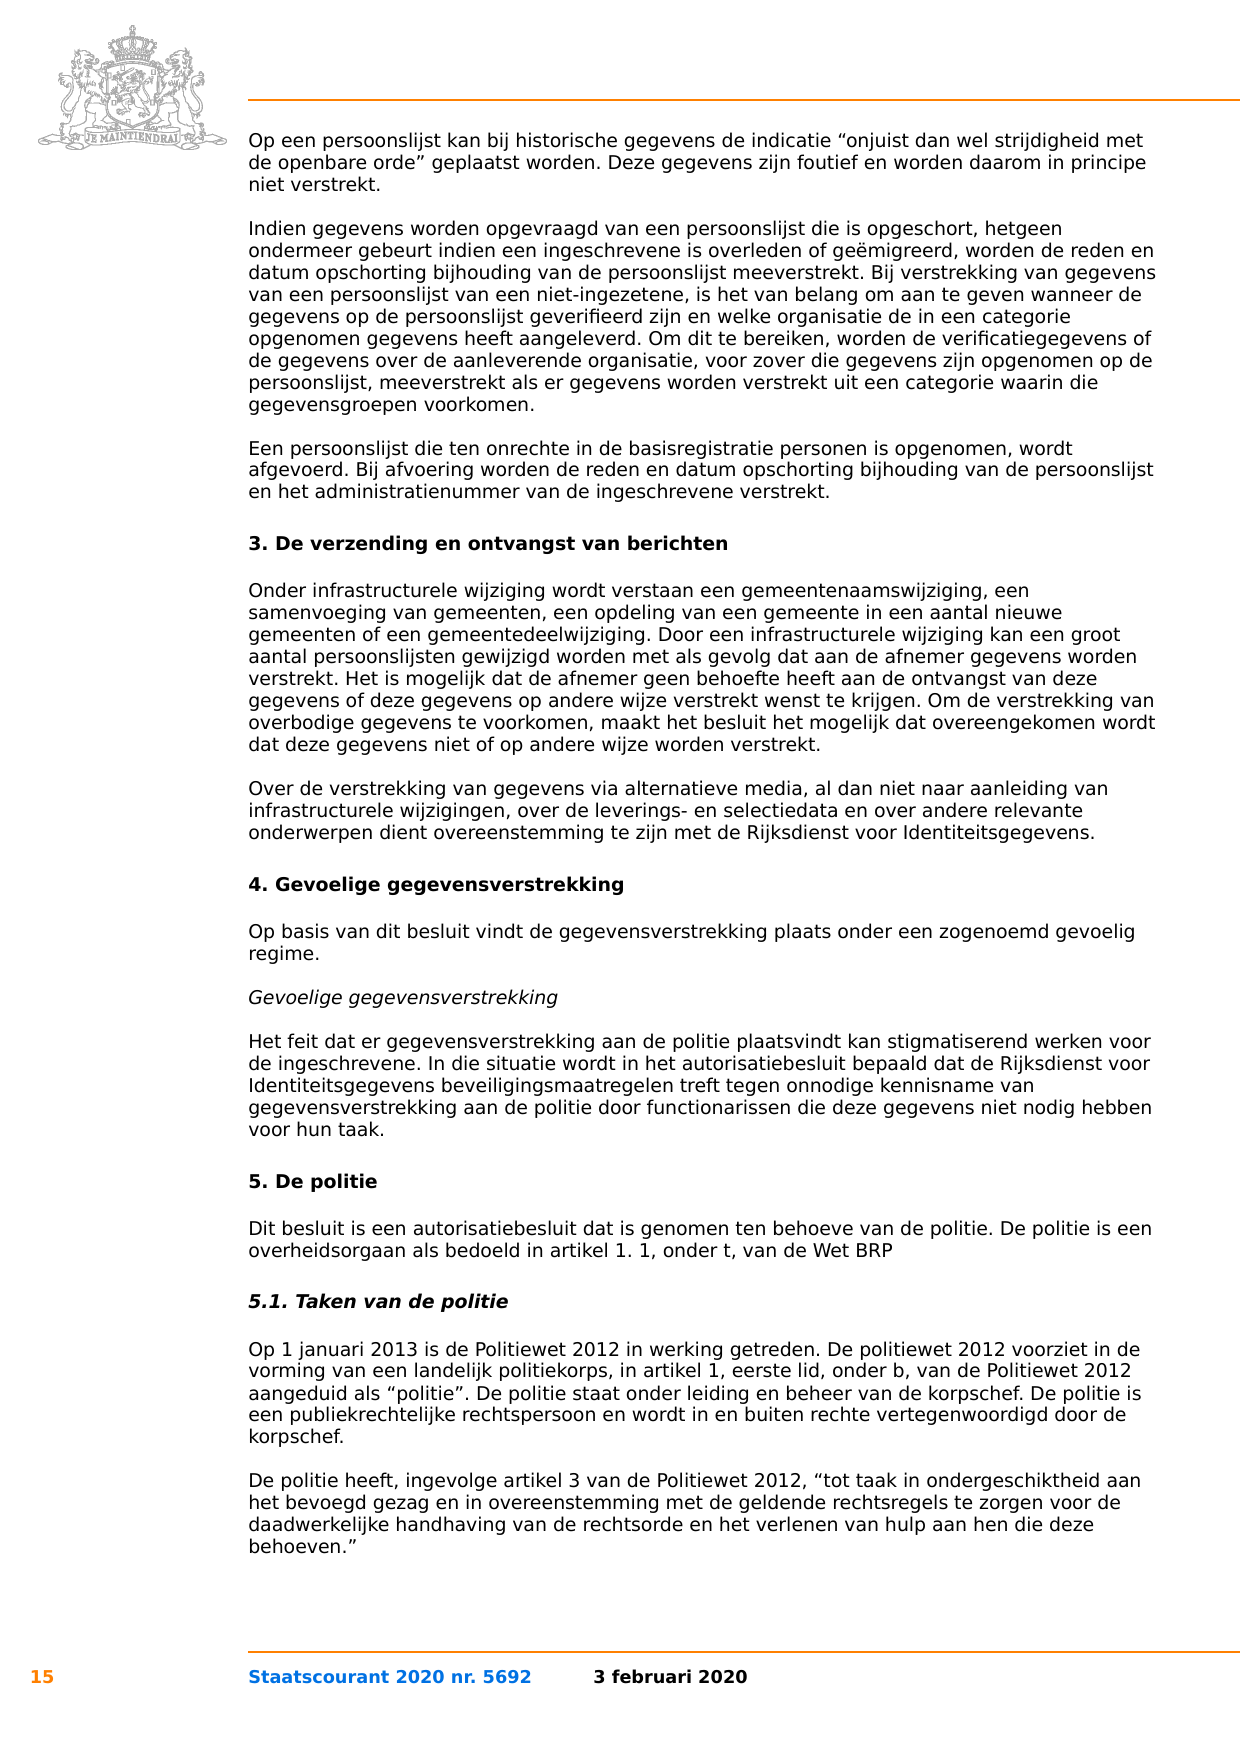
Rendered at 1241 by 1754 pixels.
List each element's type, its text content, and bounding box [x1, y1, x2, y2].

text Onder infrastructurele wijziging wordt verstaan een gemeentenaamswijziging, een samenvoeging van gemeenten, een opdeling van een gemeente in een aantal nieuwe gemeenten of een gemeentedeelwijziging. Door een infrastructurele wijziging kan een groot aantal persoonslijsten gewijzigd worden met als gevolg dat aan de afnemer gegevens worden verstrekt. Het is mogelijk dat de afnemer geen behoefte heeft aan de ontvangst van deze gegevens of deze gegevens op andere wijze verstrekt wenst te krijgen. Om de verstrekking van overbodige gegevens te voorkomen, maakt het besluit het mogelijk dat overeengekomen wordt dat deze gegevens niet of op andere wijze worden verstrekt. [248, 580, 1163, 756]
text De politie heeft, ingevolge artikel 3 van de Politiewet 2012, “tot taak in ondergeschiktheid aan het bevoegd gezag en in overeenstemming met de geldende rechtsregels te zorgen voor de daadwerkelijke handhaving van de rechtsorde en het verlenen van hulp aan hen die deze behoeven.” [248, 1470, 1163, 1558]
text Het feit dat er gegevensverstrekking aan de politie plaatsvindt kan stigmatiserend werken voor de ingeschrevene. In die situatie wordt in het autorisatiebesluit bepaald dat de Rijksdienst voor Identiteitsgegevens beveiligingsmaatregelen treft tegen onnodige kennisname van gegevensverstrekking aan de politie door functionarissen die deze gegevens niet nodig hebben voor hun taak. [248, 1031, 1163, 1141]
text Een persoonslijst die ten onrechte in de basisregistratie personen is opgenomen, wordt afgevoerd. Bij afvoering worden de reden en datum opschorting bijhouding van de persoonslijst en het administratienummer van de ingeschrevene verstrekt. [248, 437, 1163, 503]
text Op basis van dit besluit vindt de gegevensverstrekking plaats onder een zogenoemd gevoelig regime. [248, 921, 1163, 965]
text Indien gegevens worden opgevraagd van een persoonslijst die is opgeschort, hetgeen ondermeer gebeurt indien een ingeschrevene is overleden of geëmigreerd, worden de reden en datum opschorting bijhouding van de persoonslijst meeverstrekt. Bij verstrekking van gegevens van een persoonslijst van een niet-ingezetene, is het van belang om aan te geven wanneer de gegevens op de persoonslijst geverifieerd zijn en welke organisatie de in een categorie opgenomen gegevens heeft aangeleverd. Om dit te bereiken, worden de verificatiegegevens of de gegevens over de aanleverende organisatie, voor zover die gegevens zijn opgenomen op de persoonslijst, meeverstrekt als er gegevens worden verstrekt uit een categorie waarin die gegevensgroepen voorkomen. [248, 218, 1163, 416]
text Op een persoonslijst kan bij historische gegevens de indicatie “onjuist dan wel strijdigheid met de openbare orde” geplaatst worden. Deze gegevens zijn foutief en worden daarom in principe niet verstrekt. [248, 130, 1163, 196]
subtitle 3. De verzending en ontvangst van berichten [248, 533, 1163, 555]
subtitle 4. Gevoelige gegevensverstrekking [248, 874, 1163, 896]
subtitle Gevoelige gegevensverstrekking [248, 987, 1163, 1009]
text Dit besluit is een autorisatiebesluit dat is genomen ten behoeve van de politie. De politie is een overheidsorgaan als bedoeld in artikel 1. 1, onder t, van de Wet BRP [248, 1217, 1163, 1261]
subtitle 5. De politie [248, 1171, 1163, 1192]
text Over de verstrekking van gegevens via alternatieve media, al dan niet naar aanleiding van infrastructurele wijzigingen, over de leverings- en selectiedata en over andere relevante onderwerpen dient overeenstemming te zijn met de Rijksdienst voor Identiteitsgegevens. [248, 778, 1163, 844]
text Op 1 januari 2013 is de Politiewet 2012 in werking getreden. De politiewet 2012 voorziet in de vorming van een landelijk politiekorps, in artikel 1, eerste lid, onder b, van de Politiewet 2012 aangeduid als “politie”. De politie staat onder leiding en beheer van de korpschef. De politie is een publiekrechtelijke rechtspersoon en wordt in en buiten rechte vertegenwoordigd door de korpschef. [248, 1338, 1163, 1448]
picture [38, 25, 227, 150]
subtitle 5.1. Taken van de politie [248, 1291, 1163, 1313]
